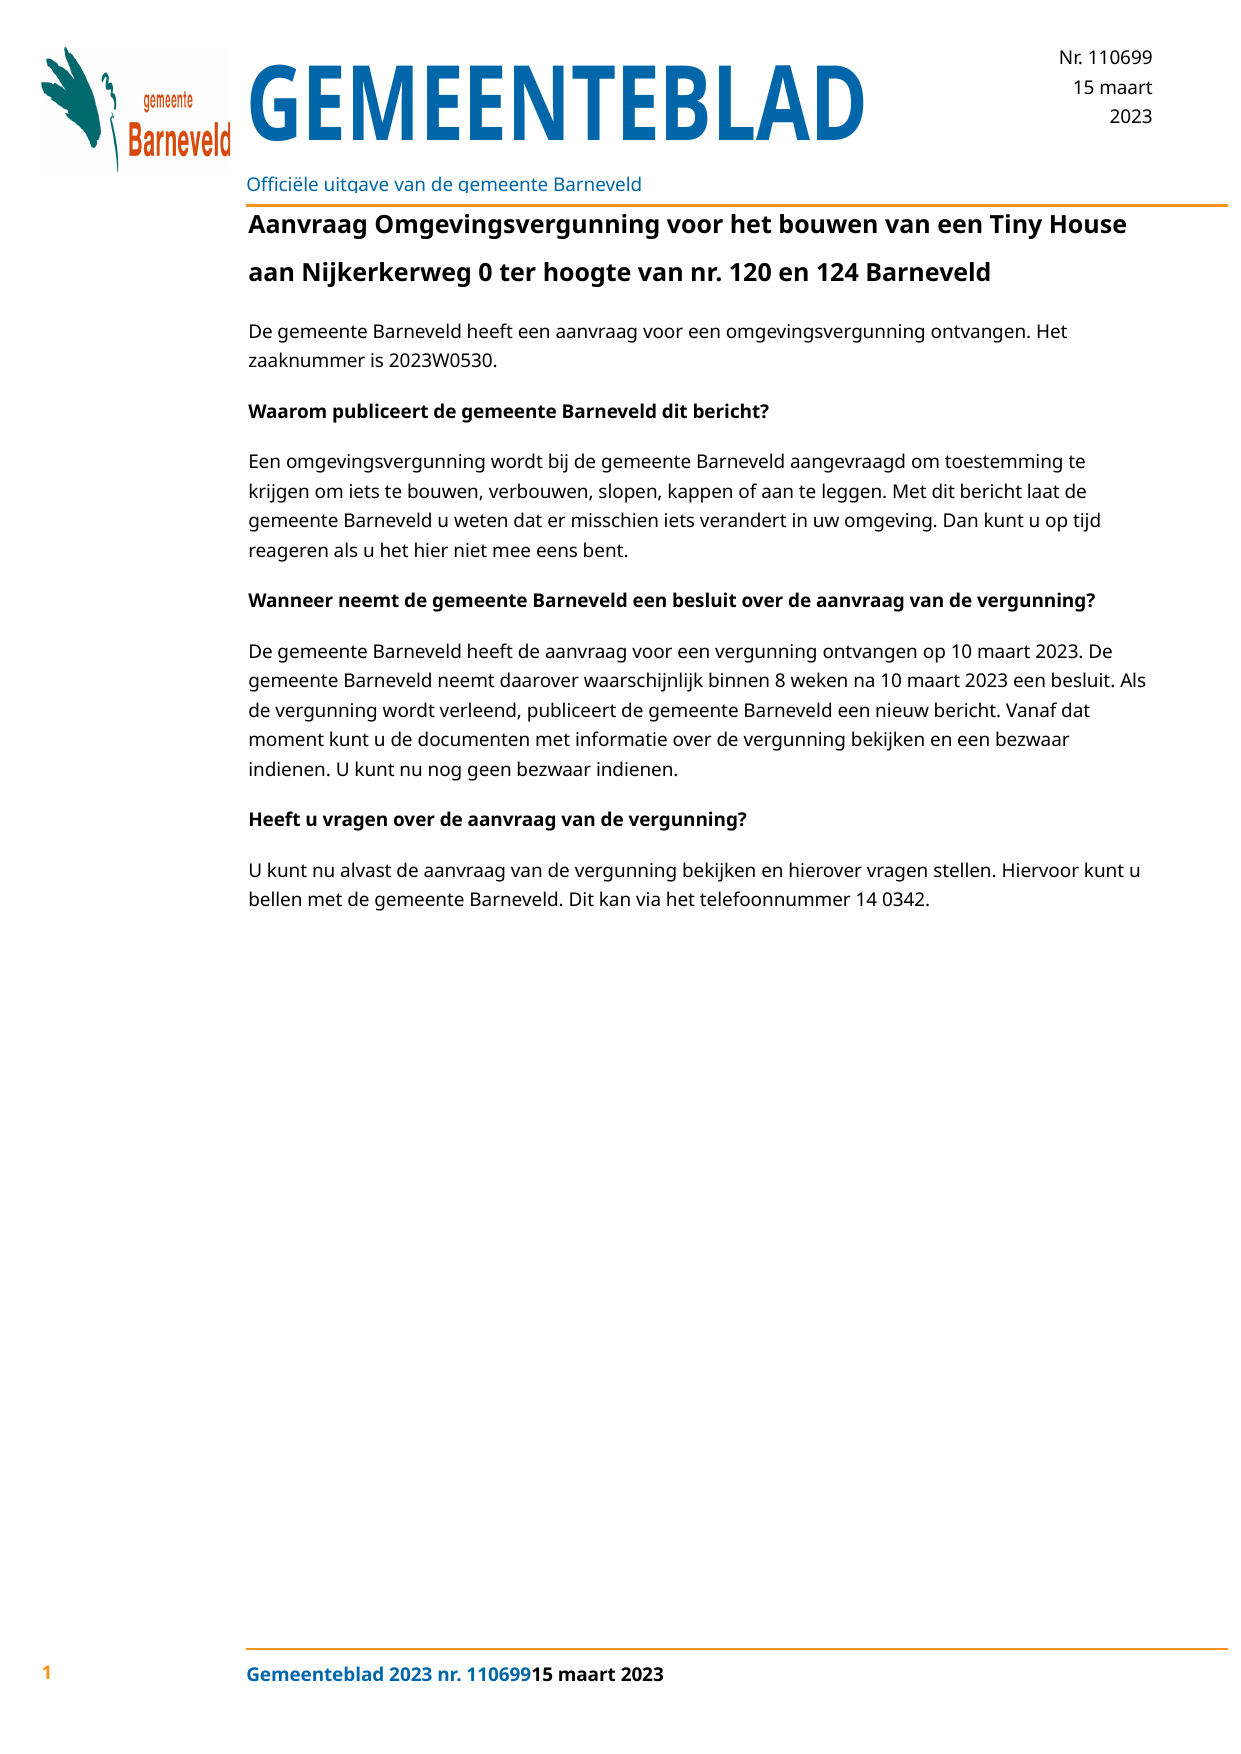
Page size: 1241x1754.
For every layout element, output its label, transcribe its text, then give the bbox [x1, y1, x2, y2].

text Een omgevingsvergunning wordt bij de gemeente Barneveld aangevraagd om toestemming te krijgen om iets te bouwen, verbouwen, slopen, kappen of aan te leggen. Met dit bericht laat de gemeente Barneveld u weten dat er misschien iets verandert in uw omgeving. Dan kunt u op tijd reageren als u het hier niet mee eens bent. [248, 448, 1152, 563]
text Waarom publiceert de gemeente Barneveld dit bericht? [248, 398, 1152, 424]
text Heeft u vragen over de aanvraag van de vergunning? [248, 807, 1152, 832]
text Wanneer neemt de gemeente Barneveld een besluit over de aanvraag van de vergunning? [248, 587, 1152, 613]
text De gemeente Barneveld heeft de aanvraag voor een vergunning ontvangen op 10 maart 2023. De gemeente Barneveld neemt daarover waarschijnlijk binnen 8 weken na 10 maart 2023 een besluit. Als de vergunning wordt verleend, publiceert de gemeente Barneveld een nieuw bericht. Vanaf dat moment kunt u de documenten met informatie over de vergunning bekijken en een bezwaar indienen. U kunt nu nog geen bezwaar indienen. [248, 638, 1152, 782]
text Aanvraag Omgevingsvergunning voor het bouwen van een Tiny House aan Nijkerkerweg 0 ter hoogte van nr. 120 en 124 Barneveld [248, 207, 1152, 288]
text De gemeente Barneveld heeft een aanvraag voor een omgevingsvergunning ontvangen. Het zaaknummer is 2023W0530. [248, 318, 1152, 373]
text U kunt nu alvast de aanvraag van de vergunning bekijken en hierover vragen stellen. Hiervoor kunt u bellen met de gemeente Barneveld. Dit kan via het telefoonnummer 14 0342. [248, 857, 1152, 912]
picture [41, 47, 231, 172]
